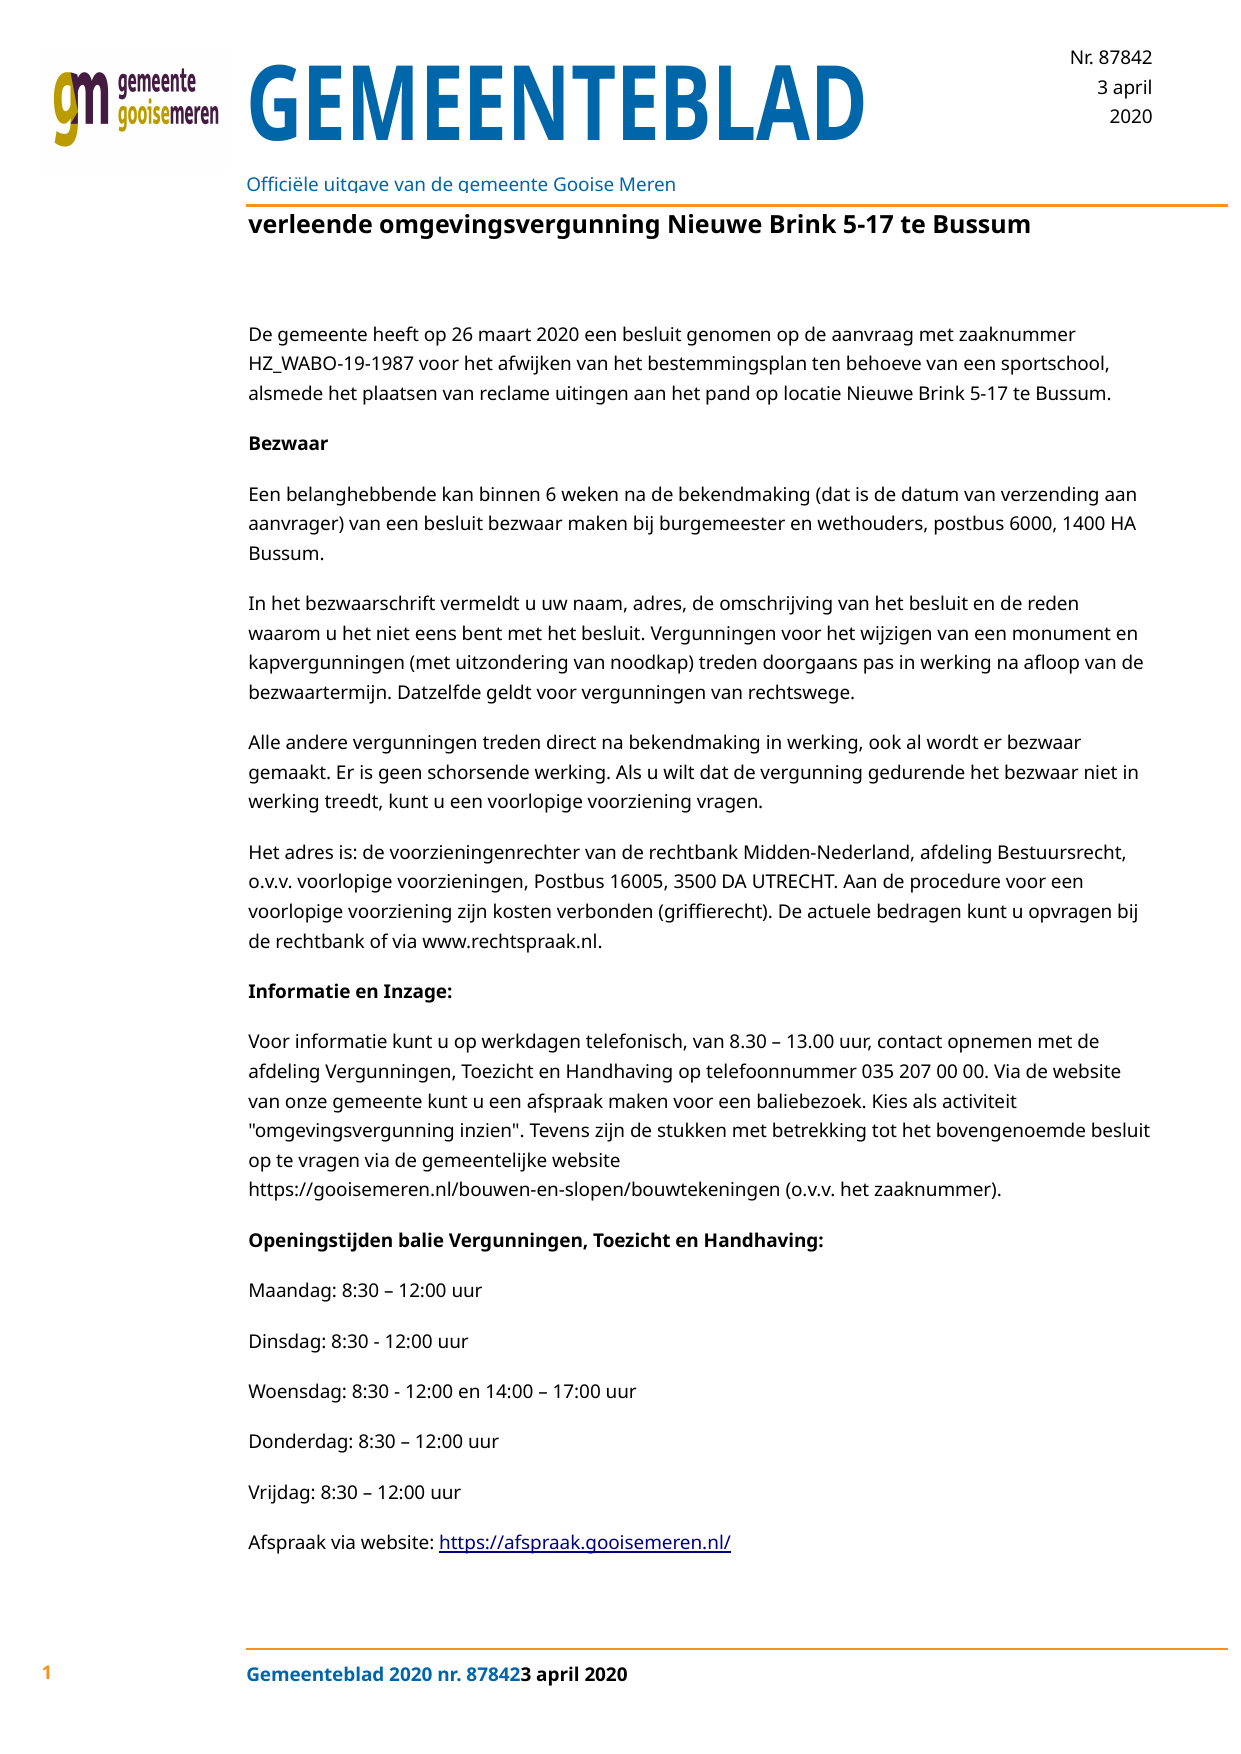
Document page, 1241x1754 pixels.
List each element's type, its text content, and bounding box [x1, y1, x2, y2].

text Het adres is: de voorzieningenrechter van de rechtbank Midden-Nederland, afdeling Bestuursrecht, o.v.v. voorlopige voorzieningen, Postbus 16005, 3500 DA UTRECHT. Aan de procedure voor een voorlopige voorziening zijn kosten verbonden (griffierecht). De actuele bedragen kunt u opvragen bij de rechtbank of via www.rechtspraak.nl. [248, 839, 1152, 953]
text Openingstijden balie Vergunningen, Toezicht en Handhaving: [248, 1227, 1152, 1253]
text Bezwaar [248, 430, 1152, 456]
text Donderdag: 8:30 – 12:00 uur [248, 1429, 1152, 1454]
text Alle andere vergunningen treden direct na bekendmaking in werking, ook al wordt er bezwaar gemaakt. Er is geen schorsende werking. Als u wilt dat de vergunning gedurende het bezwaar niet in werking treedt, kunt u een voorlopige voorziening vragen. [248, 729, 1152, 814]
text De gemeente heeft op 26 maart 2020 een besluit genomen op de aanvraag met zaaknummer HZ_WABO-19-1987 voor het afwijken van het bestemmingsplan ten behoeve van een sportschool, alsmede het plaatsen van reclame uitingen aan het pand op locatie Nieuwe Brink 5-17 te Bussum. [248, 321, 1152, 406]
text Woensdag: 8:30 - 12:00 en 14:00 – 17:00 uur [248, 1378, 1152, 1404]
picture [41, 47, 231, 172]
text verleende omgevingsvergunning Nieuwe Brink 5-17 te Bussum [248, 207, 1152, 241]
text Een belanghebbende kan binnen 6 weken na de bekendmaking (dat is de datum van verzending aan aanvrager) van een besluit bezwaar maken bij burgemeester en wethouders, postbus 6000, 1400 HA Bussum. [248, 481, 1152, 566]
text Vrijdag: 8:30 – 12:00 uur [248, 1479, 1152, 1505]
text Dinsdag: 8:30 - 12:00 uur [248, 1328, 1152, 1353]
text Maandag: 8:30 – 12:00 uur [248, 1277, 1152, 1303]
text Afspraak via website: https://afspraak.gooisemeren.nl/ [248, 1529, 1152, 1555]
text In het bezwaarschrift vermeldt u uw naam, adres, de omschrijving van het besluit en de reden waarom u het niet eens bent met het besluit. Vergunningen voor het wijzigen van een monument en kapvergunningen (met uitzondering van noodkap) treden doorgaans pas in werking na afloop van de bezwaartermijn. Datzelfde geldt voor vergunningen van rechtswege. [248, 590, 1152, 705]
text Voor informatie kunt u op werkdagen telefonisch, van 8.30 – 13.00 uur, contact opnemen met de afdeling Vergunningen, Toezicht en Handhaving op telefoonnummer 035 207 00 00. Via de website van onze gemeente kunt u een afspraak maken voor een baliebezoek. Kies als activiteit "omgevingsvergunning inzien". Tevens zijn de stukken met betrekking tot het bovengenoemde besluit op te vragen via de gemeentelijke website https://gooisemeren.nl/bouwen-en-slopen/bouwtekeningen (o.v.v. het zaaknummer). [248, 1029, 1152, 1202]
text Informatie en Inzage: [248, 978, 1152, 1004]
